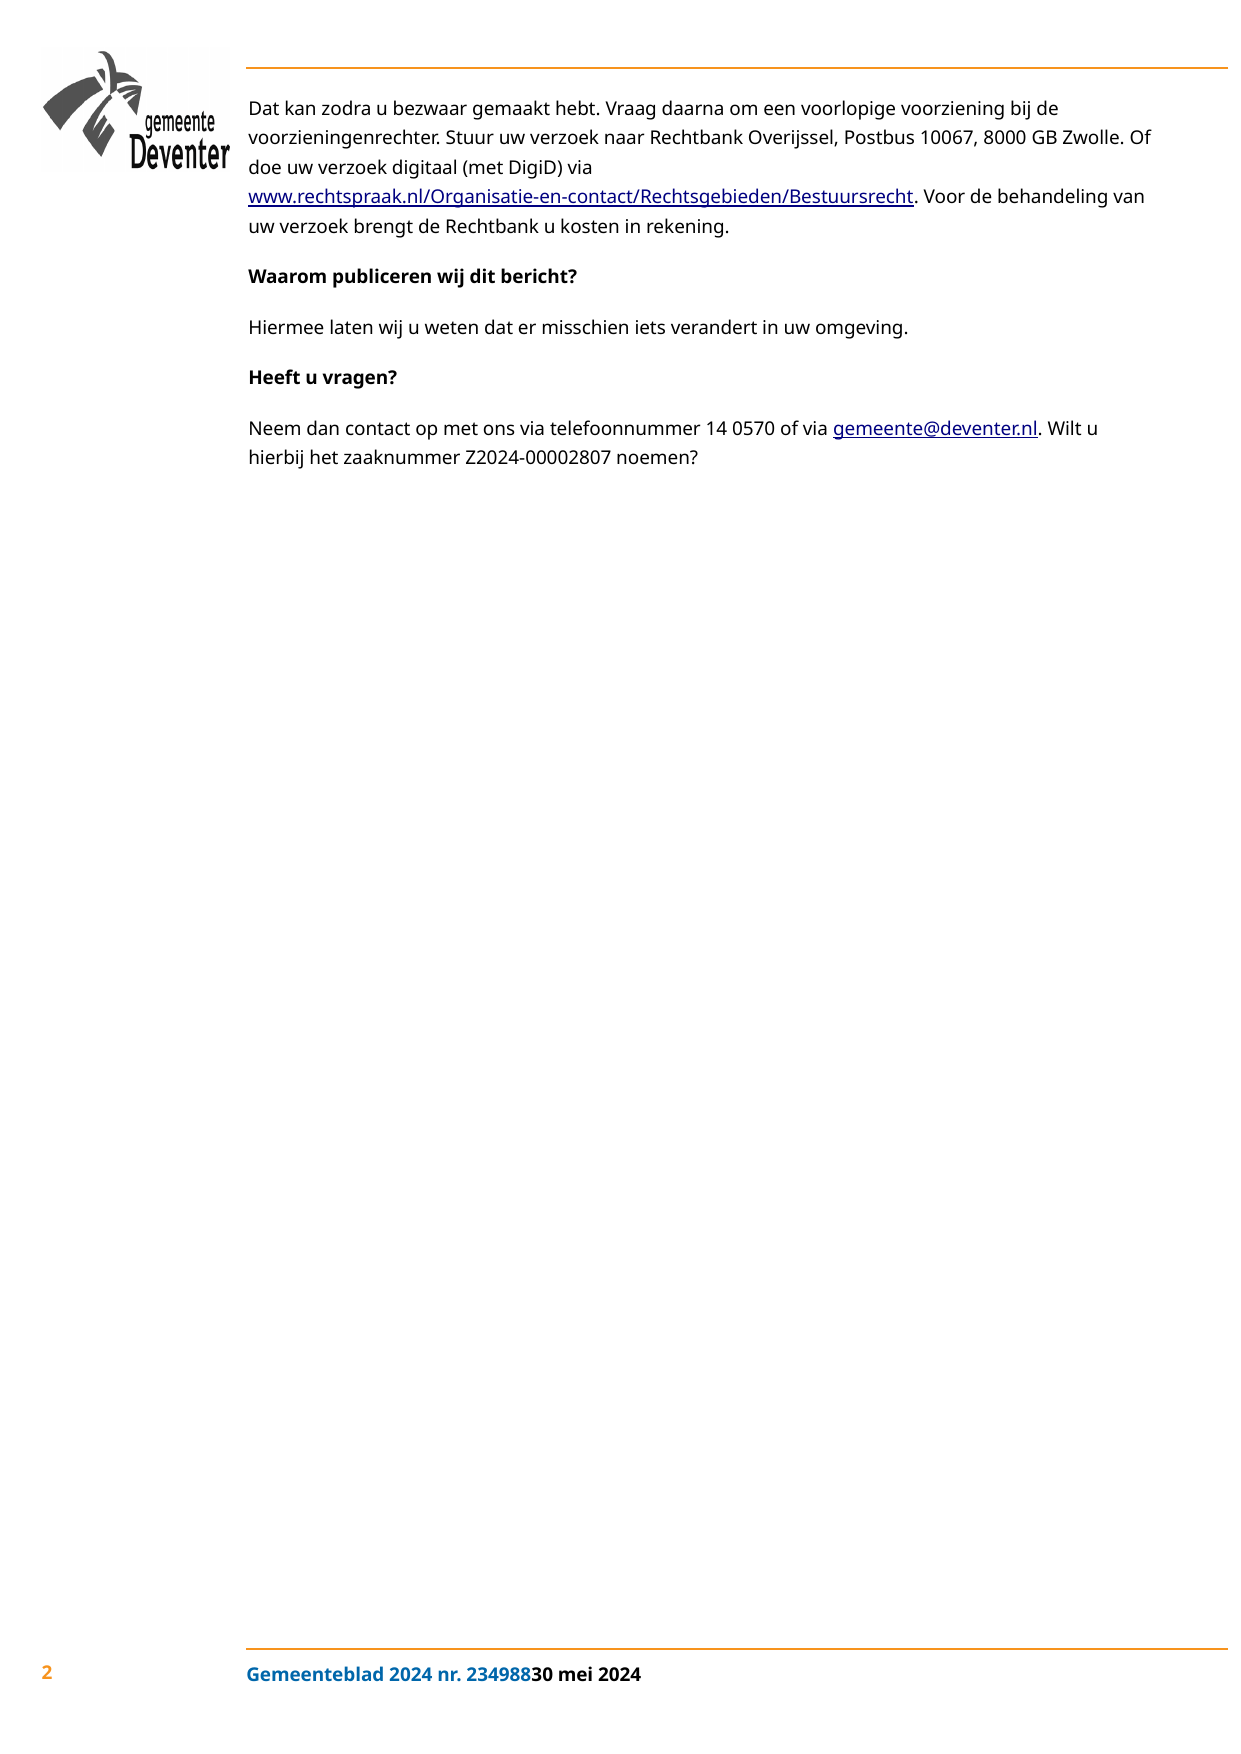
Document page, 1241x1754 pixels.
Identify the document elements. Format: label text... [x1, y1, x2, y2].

text Waarom publiceren wij dit bericht? [248, 263, 1152, 289]
text Heeft u vragen? [248, 364, 1152, 390]
text Hiermee laten wij u weten dat er misschien iets verandert in uw omgeving. [248, 314, 1152, 340]
picture [41, 47, 231, 172]
text Dat kan zodra u bezwaar gemaakt hebt. Vraag daarna om een voorlopige voorziening bij de voorzieningenrechter. Stuur uw verzoek naar Rechtbank Overijssel, Postbus 10067, 8000 GB Zwolle. Of doe uw verzoek digitaal (met DigiD) via www.rechtspraak.nl/Organisatie-en-contact/Rechtsgebieden/Bestuursrecht. Voor de behandeling van uw verzoek brengt de Rechtbank u kosten in rekening. [248, 95, 1152, 239]
text Neem dan contact op met ons via telefoonnummer 14 0570 of via gemeente@deventer.nl. Wilt u hierbij het zaaknummer Z2024-00002807 noemen? [248, 415, 1152, 470]
